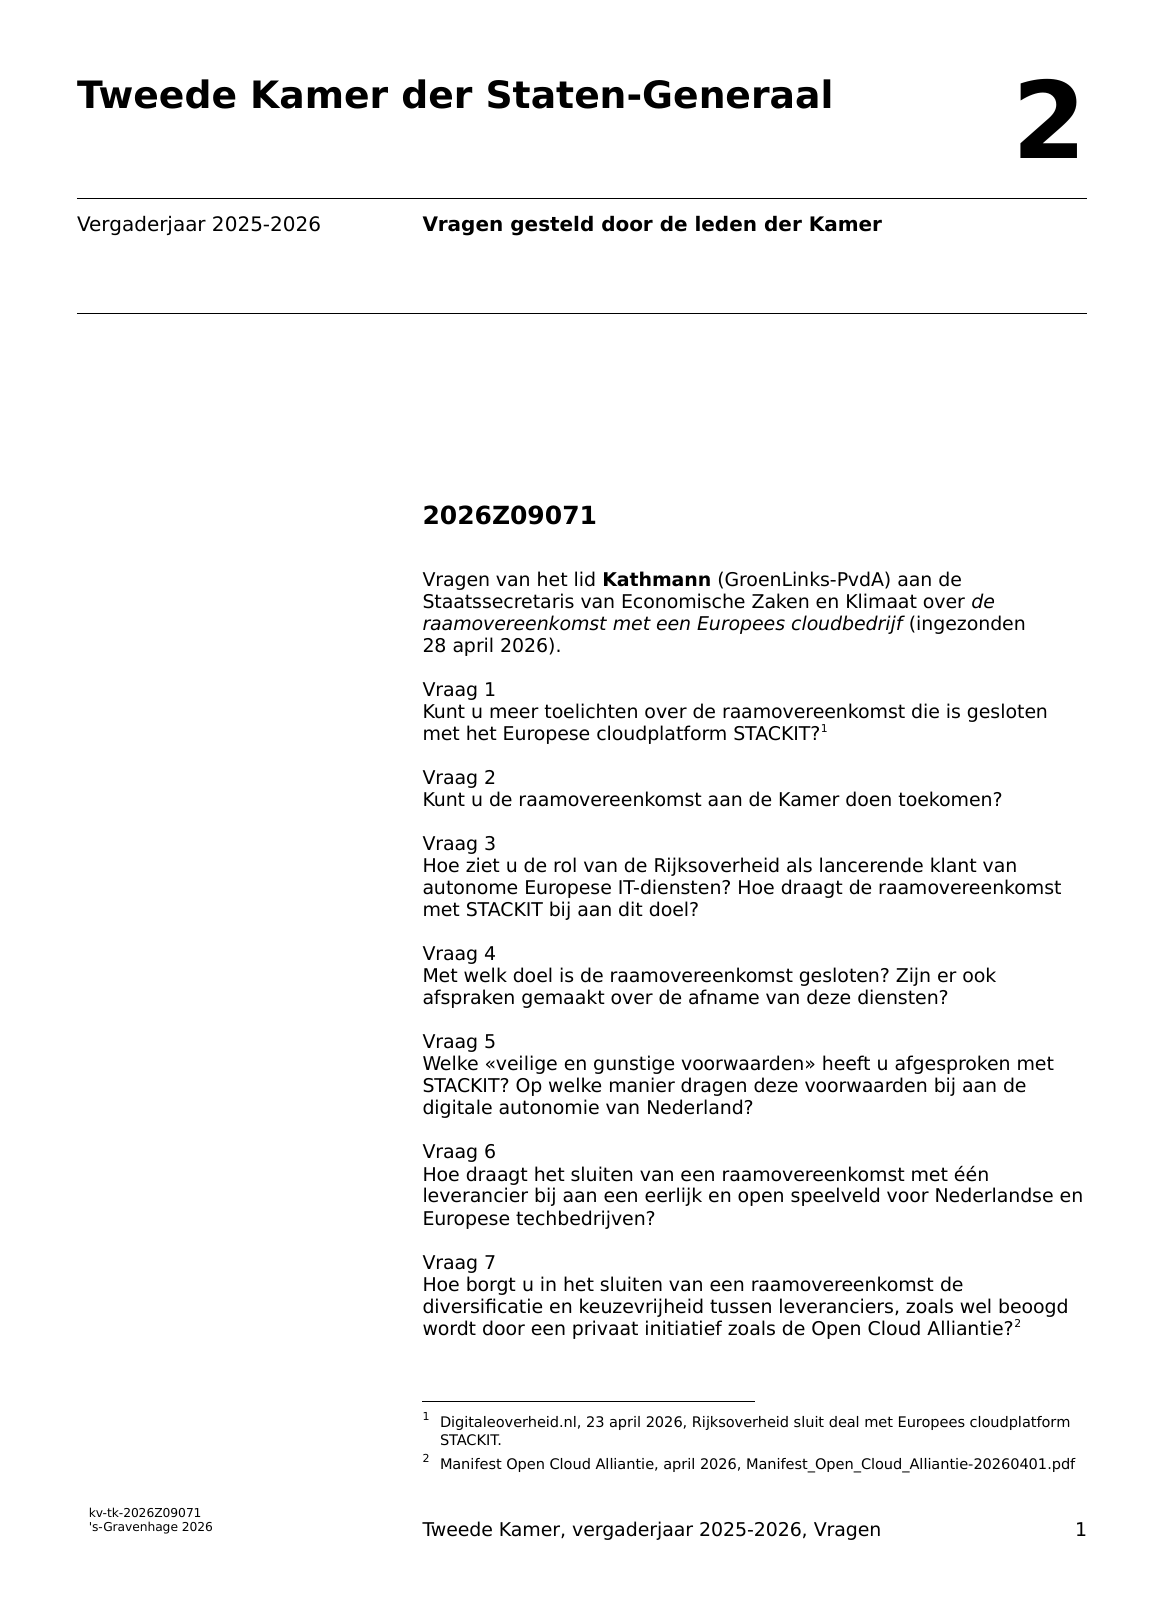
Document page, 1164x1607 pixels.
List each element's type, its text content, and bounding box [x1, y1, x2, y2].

text 's-Gravenhage 2026 [88, 1520, 323, 1534]
text Vragen van het lid Kathmann (GroenLinks-PvdA) aan de Staatssecretaris van Economische Zaken en Klimaat over de raamovereenkomst met een Europees cloudbedrijf (ingezonden 28 april 2026). [422, 569, 1087, 657]
text Met welk doel is de raamovereenkomst gesloten? Zijn er ook afspraken gemaakt over de afname van deze diensten? [422, 965, 1087, 1009]
text Kunt u meer toelichten over de raamovereenkomst die is gesloten met het Europese cloudplatform STACKIT? [422, 701, 1087, 745]
text Manifest Open Cloud Alliantie, april 2026, Manifest_Open_Cloud_Alliantie-20260401.pdf [422, 1452, 1087, 1474]
text kv-tk-2026Z09071 [88, 1506, 323, 1520]
text Welke «veilige en gunstige voorwaarden» heeft u afgesproken met STACKIT? Op welke manier dragen deze voorwaarden bij aan de digitale autonomie van Nederland? [422, 1053, 1087, 1119]
text Hoe ziet u de rol van de Rijksoverheid als lancerende klant van autonome Europese IT-diensten? Hoe draagt de raamovereenkomst met STACKIT bij aan dit doel? [422, 855, 1087, 921]
table_cell Vergaderjaar 2025-2026 [77, 199, 422, 313]
text Vraag 5 [422, 1031, 1087, 1053]
text Vraag 7 [422, 1252, 1087, 1273]
text Vraag 4 [422, 943, 1087, 965]
text Kunt u de raamovereenkomst aan de Kamer doen toekomen? [422, 789, 1087, 811]
text Vraag 1 [422, 679, 1087, 701]
table_header Tweede Kamer der Staten-Generaal [77, 59, 886, 198]
text Hoe draagt het sluiten van een raamovereenkomst met één leverancier bij aan een eerlijk en open speelveld voor Nederlandse en Europese techbedrijven? [422, 1163, 1087, 1229]
text Hoe borgt u in het sluiten van een raamovereenkomst de diversificatie en keuzevrijheid tussen leveranciers, zoals wel beoogd wordt door een privaat initiatief zoals de Open Cloud Alliantie? [422, 1273, 1087, 1339]
text Vraag 2 [422, 767, 1087, 789]
text Vraag 3 [422, 833, 1087, 855]
text Digitaleoverheid.nl, 23 april 2026, Rijksoverheid sluit deal met Europees cloudplatform STACKIT. [422, 1410, 1087, 1449]
text 2026Z09071 [422, 501, 1087, 531]
table_cell Vragen gesteld door de leden der Kamer [422, 199, 1087, 313]
table_header 2 [886, 59, 1087, 198]
text Vraag 6 [422, 1141, 1087, 1163]
